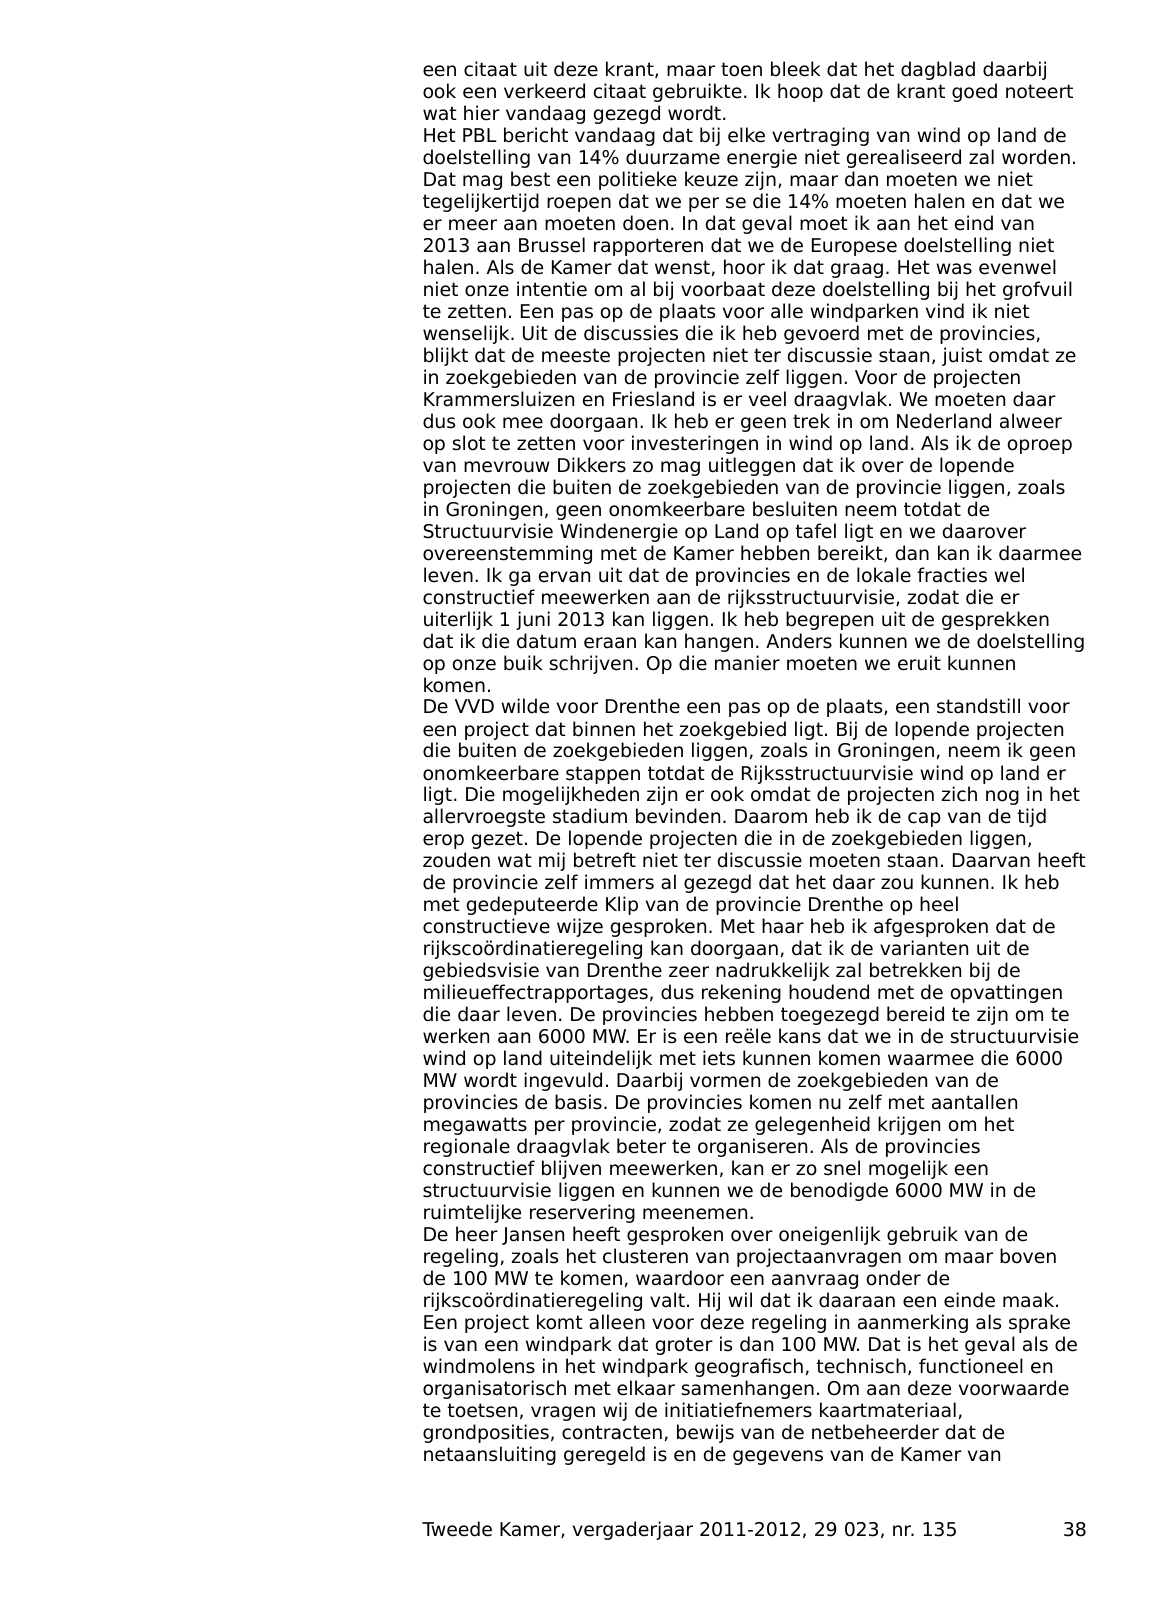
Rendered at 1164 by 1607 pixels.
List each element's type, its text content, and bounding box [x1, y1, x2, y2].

text De VVD wilde voor Drenthe een pas op de plaats, een standstill voor een project dat binnen het zoekgebied ligt. Bij de lopende projecten die buiten de zoekgebieden liggen, zoals in Groningen, neem ik geen onomkeerbare stappen totdat de Rijksstructuurvisie wind op land er ligt. Die mogelijkheden zijn er ook omdat de projecten zich nog in het allervroegste stadium bevinden. Daarom heb ik de cap van de tijd erop gezet. De lopende projecten die in de zoekgebieden liggen, zouden wat mij betreft niet ter discussie moeten staan. Daarvan heeft de provincie zelf immers al gezegd dat het daar zou kunnen. Ik heb met gedeputeerde Klip van de provincie Drenthe op heel constructieve wijze gesproken. Met haar heb ik afgesproken dat de rijkscoördinatieregeling kan doorgaan, dat ik de varianten uit de gebiedsvisie van Drenthe zeer nadrukkelijk zal betrekken bij de milieueffectrapportages, dus rekening houdend met de opvattingen die daar leven. De provincies hebben toegezegd bereid te zijn om te werken aan 6000 MW. Er is een reële kans dat we in de structuurvisie wind op land uiteindelijk met iets kunnen komen waarmee die 6000 MW wordt ingevuld. Daarbij vormen de zoekgebieden van de provincies de basis. De provincies komen nu zelf met aantallen megawatts per provincie, zodat ze gelegenheid krijgen om het regionale draagvlak beter te organiseren. Als de provincies constructief blijven meewerken, kan er zo snel mogelijk een structuurvisie liggen en kunnen we de benodigde 6000 MW in de ruimtelijke reservering meenemen. [422, 696, 1087, 1224]
text een citaat uit deze krant, maar toen bleek dat het dagblad daarbij ook een verkeerd citaat gebruikte. Ik hoop dat de krant goed noteert wat hier vandaag gezegd wordt. [422, 59, 1087, 125]
text Het PBL bericht vandaag dat bij elke vertraging van wind op land de doelstelling van 14% duurzame energie niet gerealiseerd zal worden. Dat mag best een politieke keuze zijn, maar dan moeten we niet tegelijkertijd roepen dat we per se die 14% moeten halen en dat we er meer aan moeten doen. In dat geval moet ik aan het eind van 2013 aan Brussel rapporteren dat we de Europese doelstelling niet halen. Als de Kamer dat wenst, hoor ik dat graag. Het was evenwel niet onze intentie om al bij voorbaat deze doelstelling bij het grofvuil te zetten. Een pas op de plaats voor alle windparken vind ik niet wenselijk. Uit de discussies die ik heb gevoerd met de provincies, blijkt dat de meeste projecten niet ter discussie staan, juist omdat ze in zoekgebieden van de provincie zelf liggen. Voor de projecten Krammersluizen en Friesland is er veel draagvlak. We moeten daar dus ook mee doorgaan. Ik heb er geen trek in om Nederland alweer op slot te zetten voor investeringen in wind op land. Als ik de oproep van mevrouw Dikkers zo mag uitleggen dat ik over de lopende projecten die buiten de zoekgebieden van de provincie liggen, zoals in Groningen, geen onomkeerbare besluiten neem totdat de Structuurvisie Windenergie op Land op tafel ligt en we daarover overeenstemming met de Kamer hebben bereikt, dan kan ik daarmee leven. Ik ga ervan uit dat de provincies en de lokale fracties wel constructief meewerken aan de rijksstructuurvisie, zodat die er uiterlijk 1 juni 2013 kan liggen. Ik heb begrepen uit de gesprekken dat ik die datum eraan kan hangen. Anders kunnen we de doelstelling op onze buik schrijven. Op die manier moeten we eruit kunnen komen. [422, 125, 1087, 696]
text De heer Jansen heeft gesproken over oneigenlijk gebruik van de regeling, zoals het clusteren van projectaanvragen om maar boven de 100 MW te komen, waardoor een aanvraag onder de rijkscoördinatieregeling valt. Hij wil dat ik daaraan een einde maak. Een project komt alleen voor deze regeling in aanmerking als sprake is van een windpark dat groter is dan 100 MW. Dat is het geval als de windmolens in het windpark geografisch, technisch, functioneel en organisatorisch met elkaar samenhangen. Om aan deze voorwaarde te toetsen, vragen wij de initiatiefnemers kaartmateriaal, grondposities, contracten, bewijs van de netbeheerder dat de netaansluiting geregeld is en de gegevens van de Kamer van [422, 1224, 1087, 1466]
